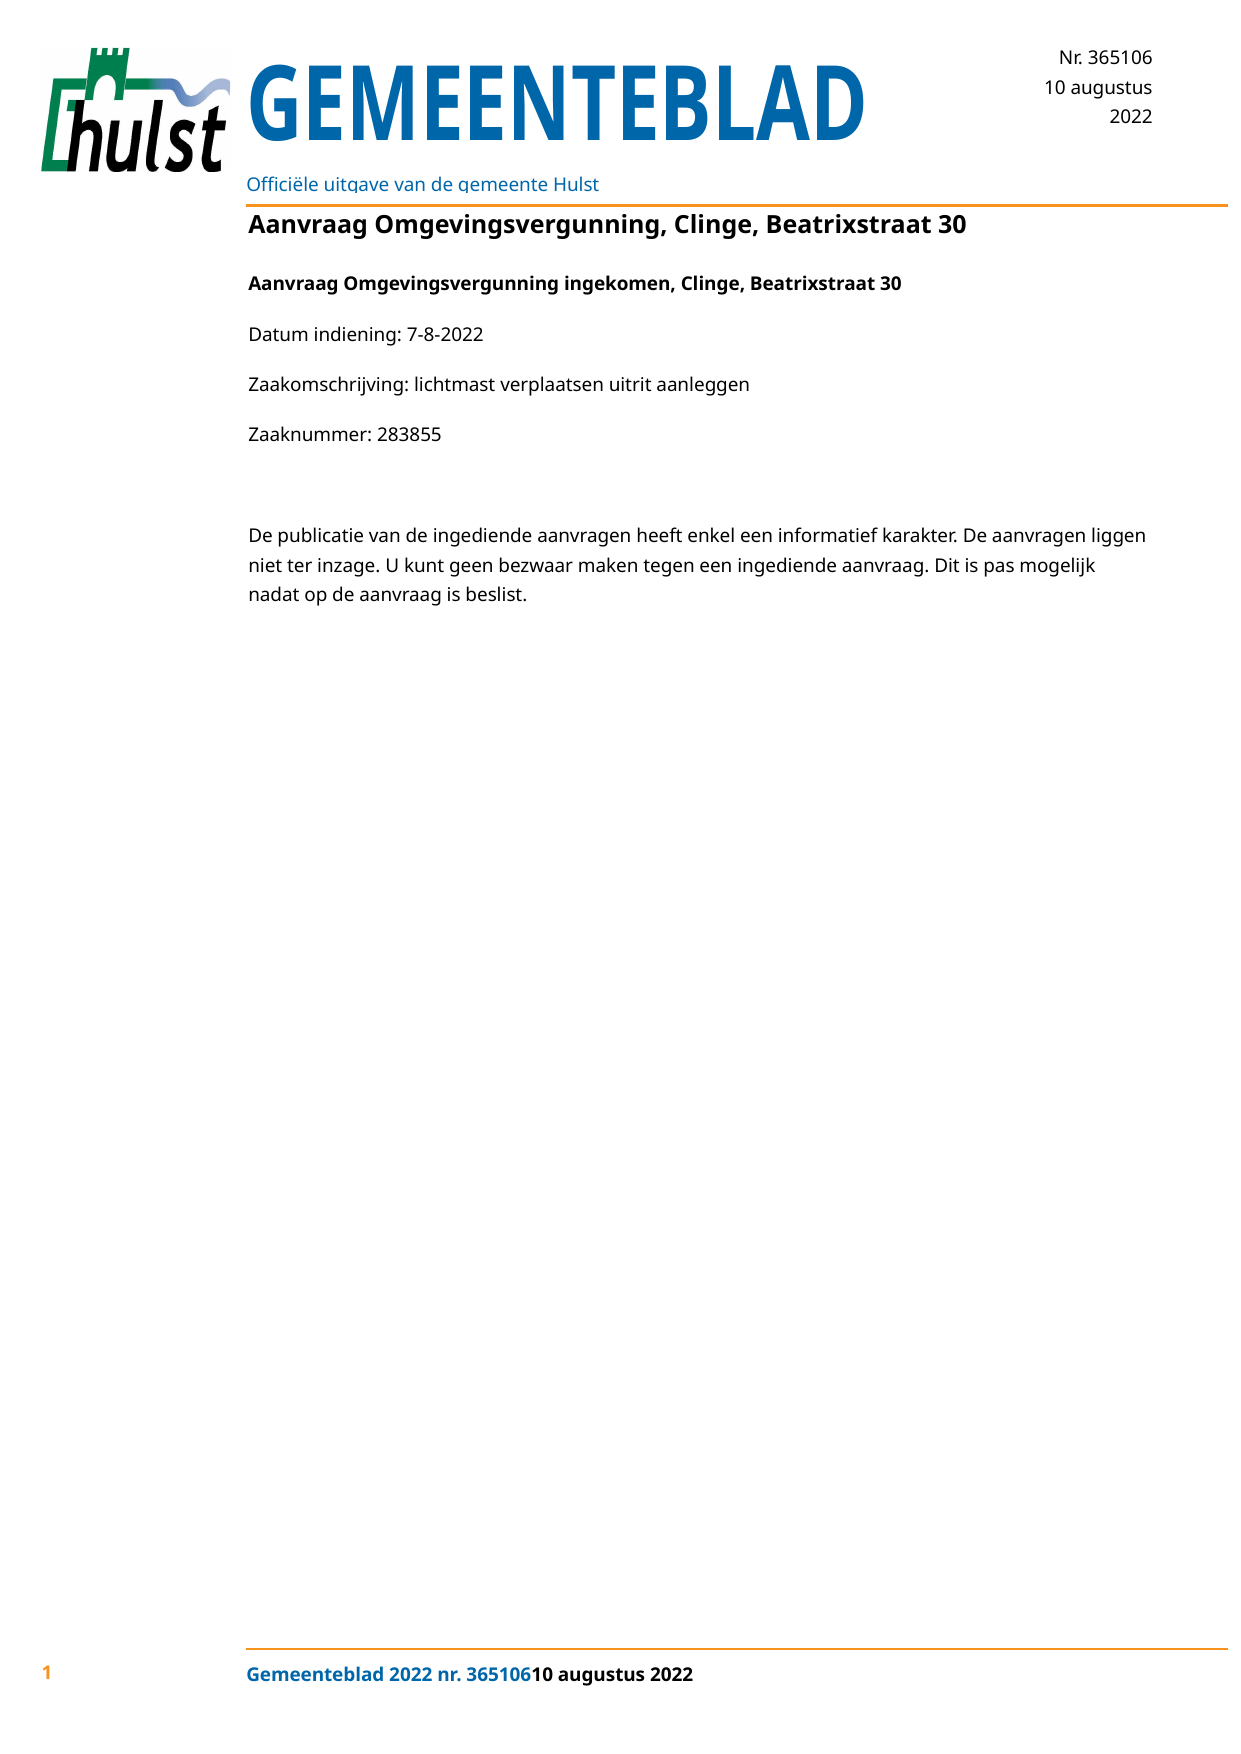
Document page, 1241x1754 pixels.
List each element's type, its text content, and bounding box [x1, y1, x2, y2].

text Aanvraag Omgevingsvergunning ingekomen, Clinge, Beatrixstraat 30 [248, 270, 1152, 296]
text Zaaknummer: 283855 [248, 422, 1152, 447]
text Aanvraag Omgevingsvergunning, Clinge, Beatrixstraat 30 [248, 207, 1152, 241]
text Datum indiening: 7-8-2022 [248, 321, 1152, 346]
text Zaakomschrijving: lichtmast verplaatsen uitrit aanleggen [248, 371, 1152, 397]
picture [41, 47, 231, 172]
text De publicatie van de ingediende aanvragen heeft enkel een informatief karakter. De aanvragen liggen niet ter inzage. U kunt geen bezwaar maken tegen een ingediende aanvraag. Dit is pas mogelijk nadat op de aanvraag is beslist. [248, 522, 1152, 607]
